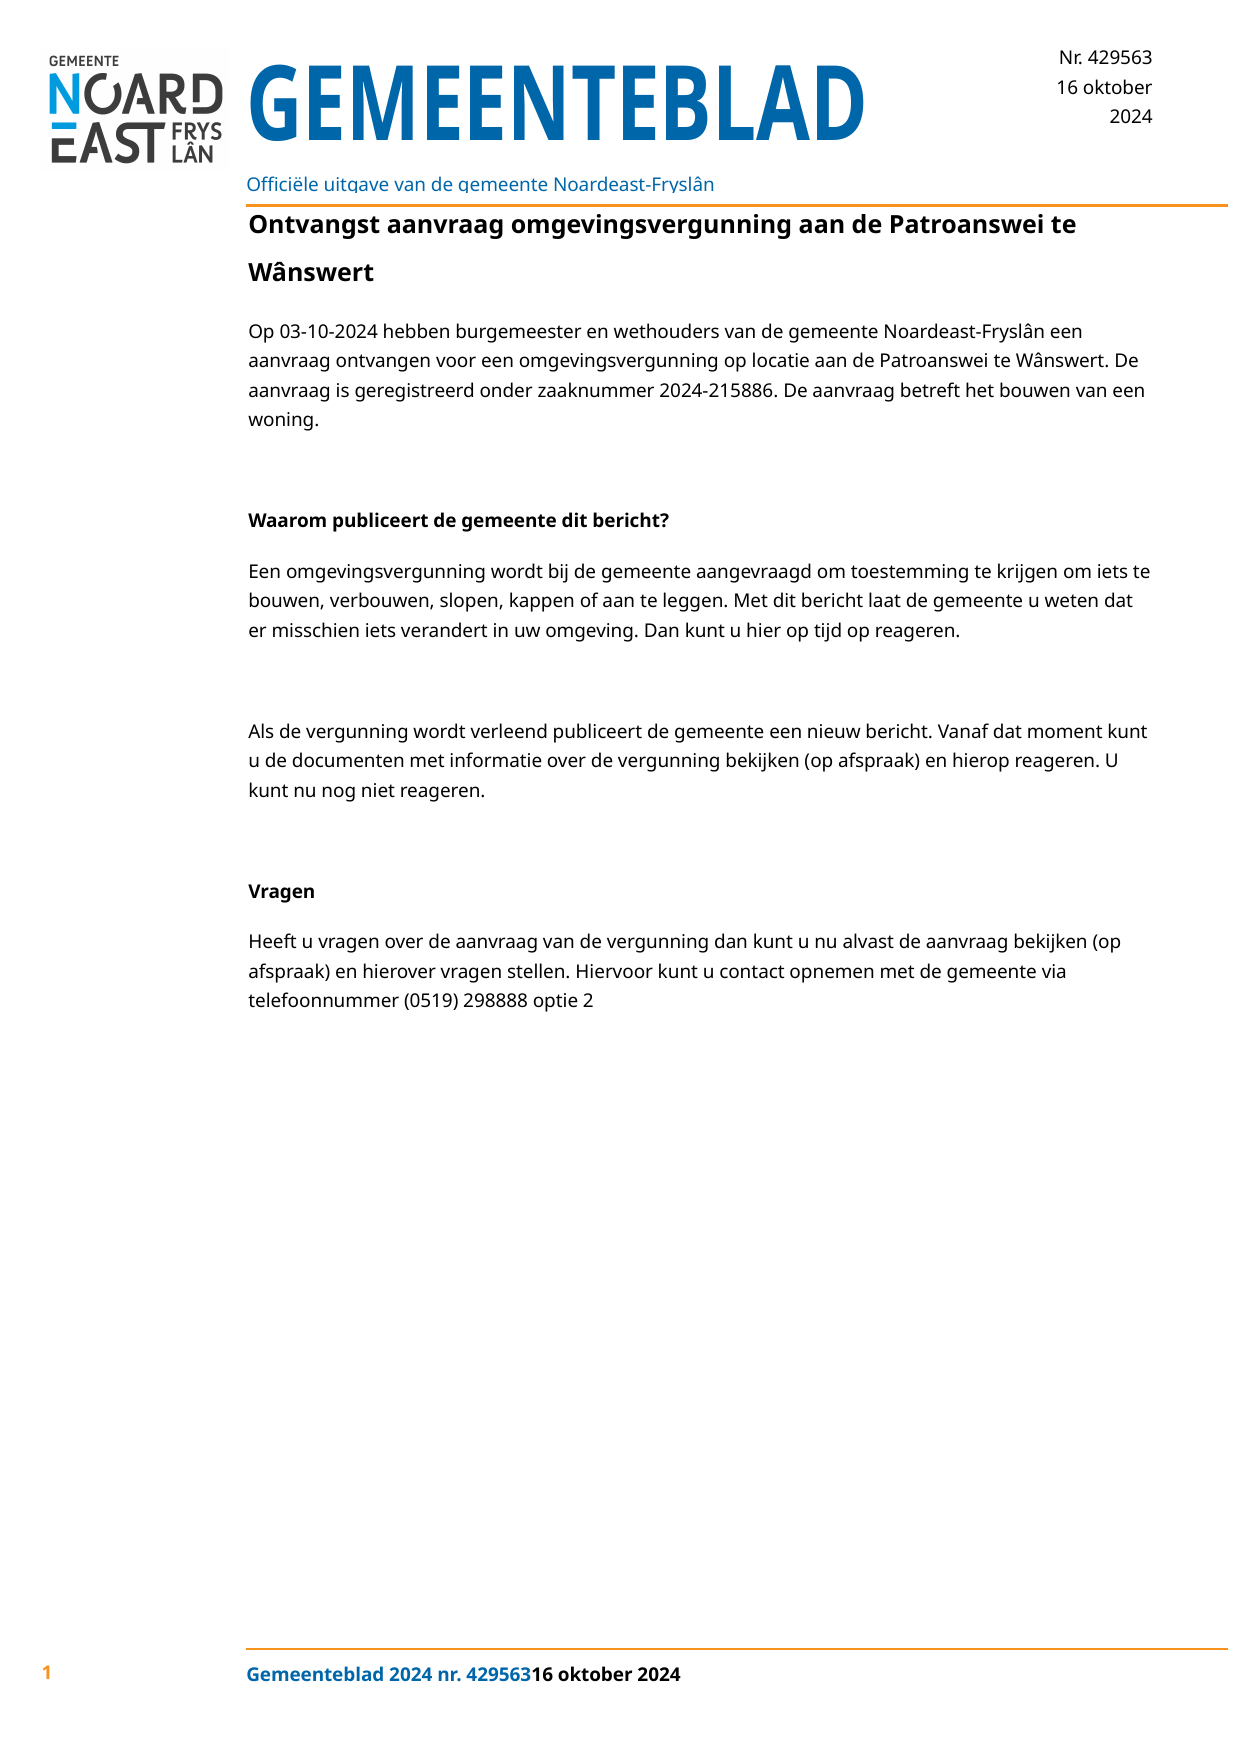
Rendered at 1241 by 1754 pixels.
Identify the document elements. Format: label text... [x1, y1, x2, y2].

text Op 03-10-2024 hebben burgemeester en wethouders van de gemeente Noardeast-Fryslân een aanvraag ontvangen voor een omgevingsvergunning op locatie aan de Patroanswei te Wânswert. De aanvraag is geregistreerd onder zaaknummer 2024-215886. De aanvraag betreft het bouwen van een woning. [248, 318, 1152, 432]
text Waarom publiceert de gemeente dit bericht? [248, 507, 1152, 533]
text Ontvangst aanvraag omgevingsvergunning aan de Patroanswei te Wânswert [248, 207, 1152, 288]
picture [41, 47, 231, 172]
text Vragen [248, 878, 1152, 904]
text Als de vergunning wordt verleend publiceert de gemeente een nieuw bericht. Vanaf dat moment kunt u de documenten met informatie over de vergunning bekijken (op afspraak) en hierop reageren. U kunt nu nog niet reageren. [248, 718, 1152, 803]
text Een omgevingsvergunning wordt bij de gemeente aangevraagd om toestemming te krijgen om iets te bouwen, verbouwen, slopen, kappen of aan te leggen. Met dit bericht laat de gemeente u weten dat er misschien iets verandert in uw omgeving. Dan kunt u hier op tijd op reageren. [248, 558, 1152, 643]
text Heeft u vragen over de aanvraag van de vergunning dan kunt u nu alvast de aanvraag bekijken (op afspraak) en hierover vragen stellen. Hiervoor kunt u contact opnemen met de gemeente via telefoonnummer (0519) 298888 optie 2 [248, 928, 1152, 1013]
